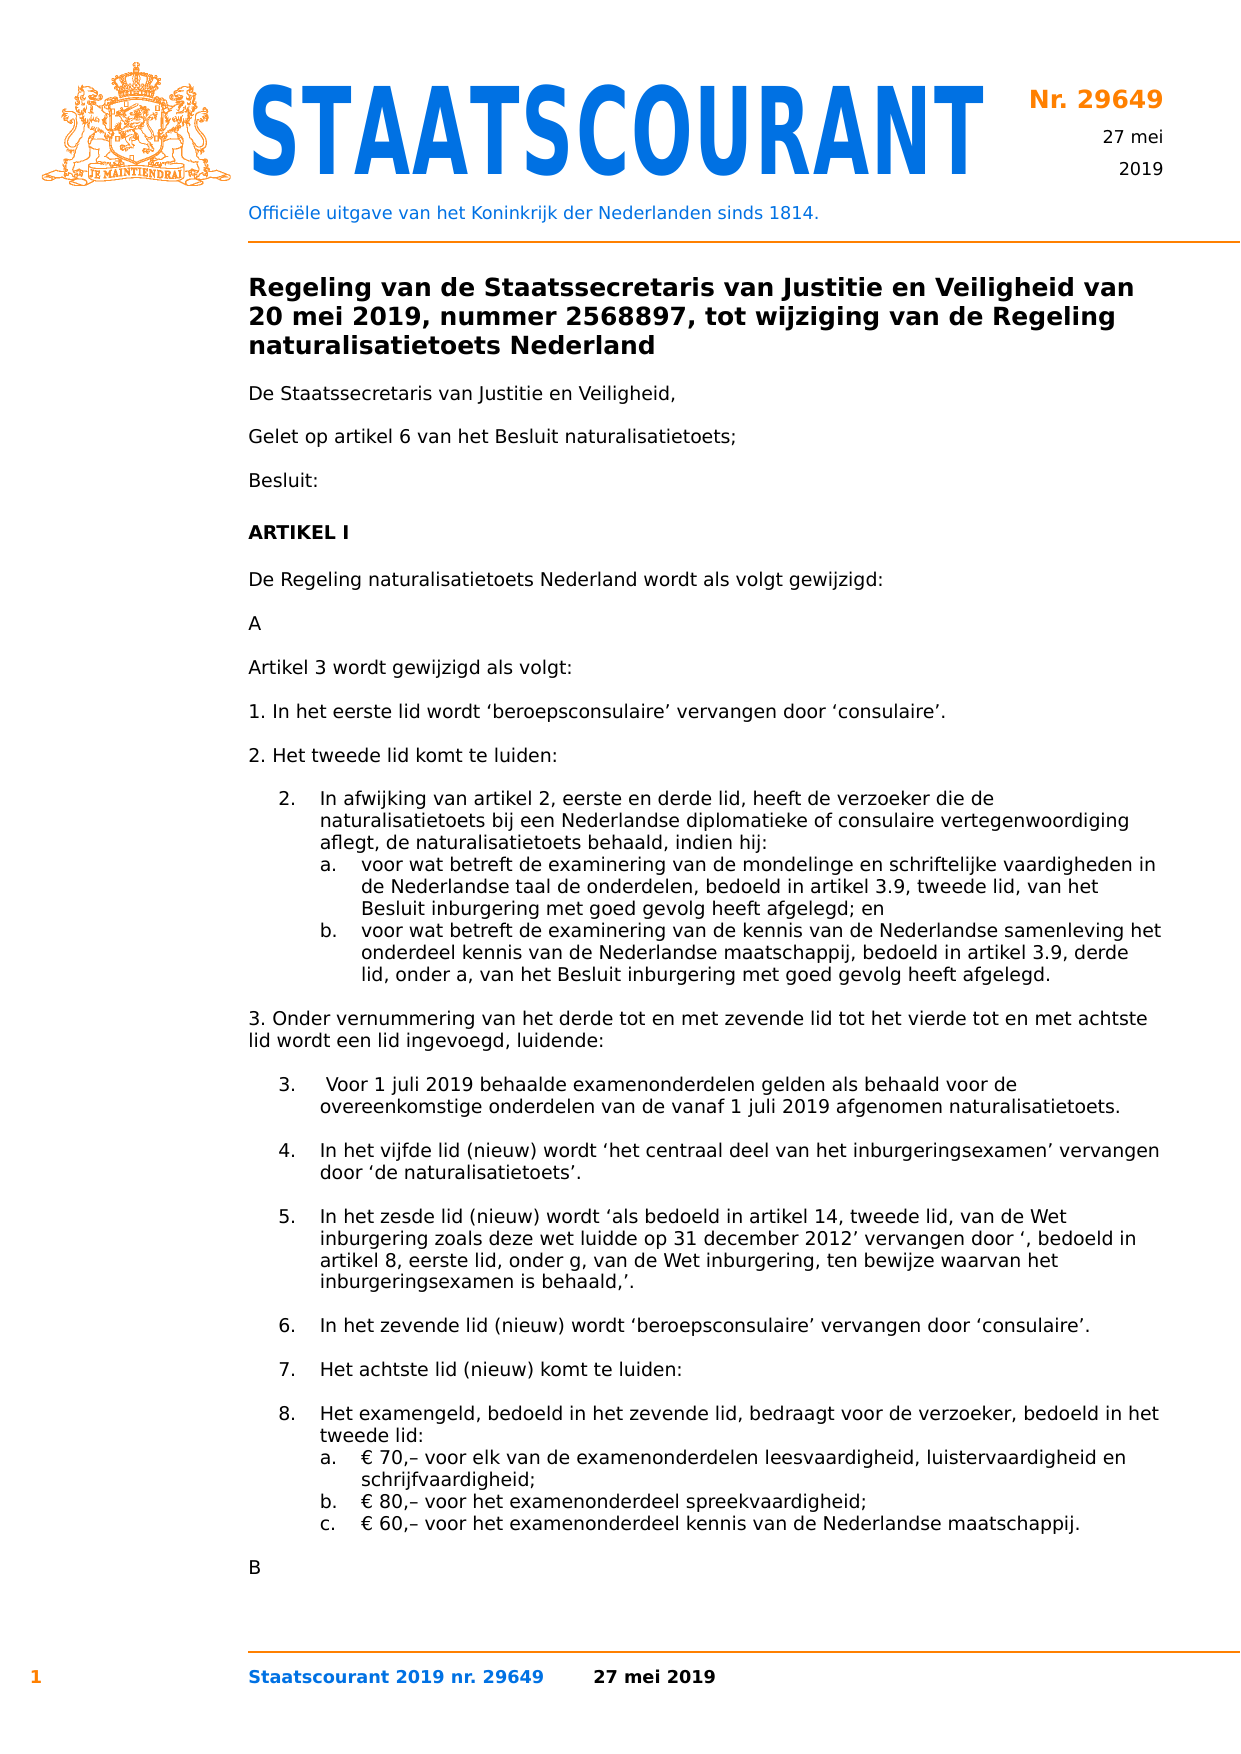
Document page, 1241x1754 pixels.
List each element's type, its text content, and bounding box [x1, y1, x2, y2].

text a. € 70,– voor elk van de examenonderdelen leesvaardigheid, luistervaardigheid en schrijfvaardigheid; [319, 1447, 1163, 1491]
text a. voor wat betreft de examinering van de mondelinge en schriftelijke vaardigheden in de Nederlandse taal de onderdelen, bedoeld in artikel 3.9, tweede lid, van het Besluit inburgering met goed gevolg heeft afgelegd; en [319, 854, 1163, 920]
table_cell Officiële uitgave van het Koninkrijk der Nederlanden sinds 1814. [248, 203, 1240, 241]
text b. voor wat betreft de examinering van de kennis van de Nederlandse samenleving het onderdeel kennis van de Nederlandse maatschappij, bedoeld in artikel 3.9, derde lid, onder a, van het Besluit inburgering met goed gevolg heeft afgelegd. [319, 920, 1163, 986]
text 4. In het vijfde lid (nieuw) wordt ‘het centraal deel van het inburgeringsexamen’ vervangen door ‘de naturalisatietoets’. [278, 1140, 1163, 1184]
subtitle Regeling van de Staatssecretaris van Justitie en Veiligheid van 20 mei 2019, nummer 2568897, tot wijziging van de Regeling naturalisatietoets Nederland [248, 273, 1163, 361]
picture [41, 62, 231, 186]
table_header [25, 62, 248, 241]
table_header STAATSCOURANT [248, 62, 998, 203]
table_header Nr. 29649 [998, 62, 1240, 121]
text A [248, 613, 1163, 635]
text 5. In het zesde lid (nieuw) wordt ‘als bedoeld in artikel 14, tweede lid, van de Wet inburgering zoals deze wet luidde op 31 december 2012’ vervangen door ‘, bedoeld in artikel 8, eerste lid, onder g, van de Wet inburgering, ten bewijze waarvan het inburgeringsexamen is behaald,’. [278, 1206, 1163, 1293]
text 2. Het tweede lid komt te luiden: [248, 744, 1163, 766]
text 3. Voor 1 juli 2019 behaalde examenonderdelen gelden als behaald voor de overeenkomstige onderdelen van de vanaf 1 juli 2019 afgenomen naturalisatietoets. [278, 1074, 1163, 1118]
text 3. Onder vernummering van het derde tot en met zevende lid tot het vierde tot en met achtste lid wordt een lid ingevoegd, luidende: [248, 1008, 1163, 1052]
text De Regeling naturalisatietoets Nederland wordt als volgt gewijzigd: [248, 569, 1163, 591]
text Besluit: [248, 470, 1163, 492]
text b. € 80,– voor het examenonderdeel spreekvaardigheid; [319, 1491, 1163, 1513]
text c. € 60,– voor het examenonderdeel kennis van de Nederlandse maatschappij. [319, 1513, 1163, 1535]
subtitle ARTIKEL I [248, 522, 1163, 544]
text Gelet op artikel 6 van het Besluit naturalisatietoets; [248, 426, 1163, 448]
text 8. Het examengeld, bedoeld in het zevende lid, bedraagt voor de verzoeker, bedoeld in het tweede lid: [278, 1403, 1163, 1447]
text 1. In het eerste lid wordt ‘beroepsconsulaire’ vervangen door ‘consulaire’. [248, 701, 1163, 723]
text 7. Het achtste lid (nieuw) komt te luiden: [278, 1359, 1163, 1381]
text De Staatssecretaris van Justitie en Veiligheid, [248, 382, 1163, 404]
text B [248, 1557, 1163, 1579]
table_cell 27 mei [998, 121, 1240, 153]
text Artikel 3 wordt gewijzigd als volgt: [248, 657, 1163, 679]
text 6. In het zevende lid (nieuw) wordt ‘beroepsconsulaire’ vervangen door ‘consulaire’. [278, 1315, 1163, 1337]
text 2. In afwijking van artikel 2, eerste en derde lid, heeft de verzoeker die de naturalisatietoets bij een Nederlandse diplomatieke of consulaire vertegenwoordiging aflegt, de naturalisatietoets behaald, indien hij: [278, 788, 1163, 854]
table_cell 2019 [998, 153, 1240, 203]
